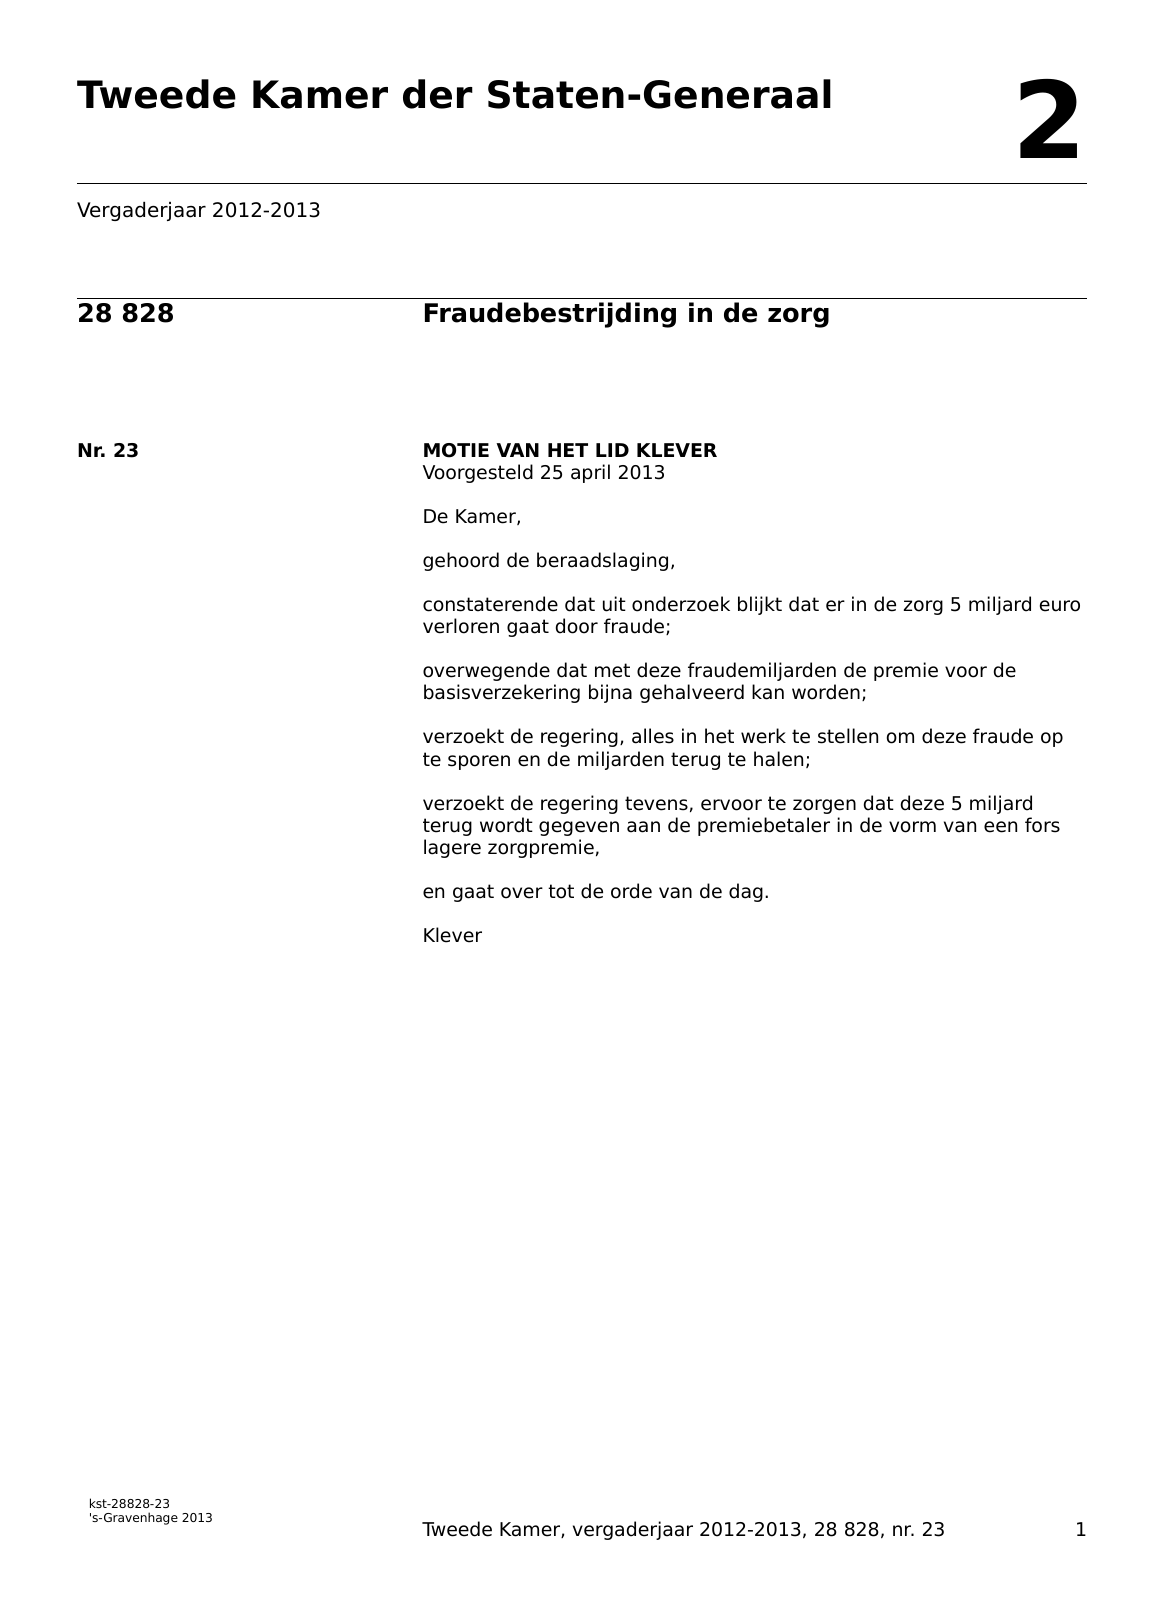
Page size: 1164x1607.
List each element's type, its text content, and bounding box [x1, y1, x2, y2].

text verzoekt de regering tevens, ervoor te zorgen dat deze 5 miljard terug wordt gegeven aan de premiebetaler in de vorm van een fors lagere zorgpremie, [422, 793, 1087, 858]
text verzoekt de regering, alles in het werk te stellen om deze fraude op te sporen en de miljarden terug te halen; [422, 726, 1087, 770]
subtitle Nr. 23 MOTIE VAN HET LID KLEVER [77, 440, 1087, 462]
text 's-Gravenhage 2013 [88, 1511, 323, 1525]
text overwegende dat met deze fraudemiljarden de premie voor de basisverzekering bijna gehalveerd kan worden; [422, 660, 1087, 704]
table_cell Vergaderjaar 2012-2013 [77, 184, 1087, 298]
text constaterende dat uit onderzoek blijkt dat er in de zorg 5 miljard euro verloren gaat door fraude; [422, 594, 1087, 638]
text en gaat over tot de orde van de dag. [422, 881, 1087, 903]
text De Kamer, [422, 506, 1087, 528]
subtitle 28 828 Fraudebestrijding in de zorg [77, 299, 1087, 329]
table_header Tweede Kamer der Staten-Generaal [77, 59, 886, 183]
text Voorgesteld 25 april 2013 [422, 462, 1087, 484]
text Klever [422, 925, 1087, 947]
table_header 2 [886, 59, 1087, 183]
text kst-28828-23 [88, 1497, 323, 1511]
text gehoord de beraadslaging, [422, 550, 1087, 572]
